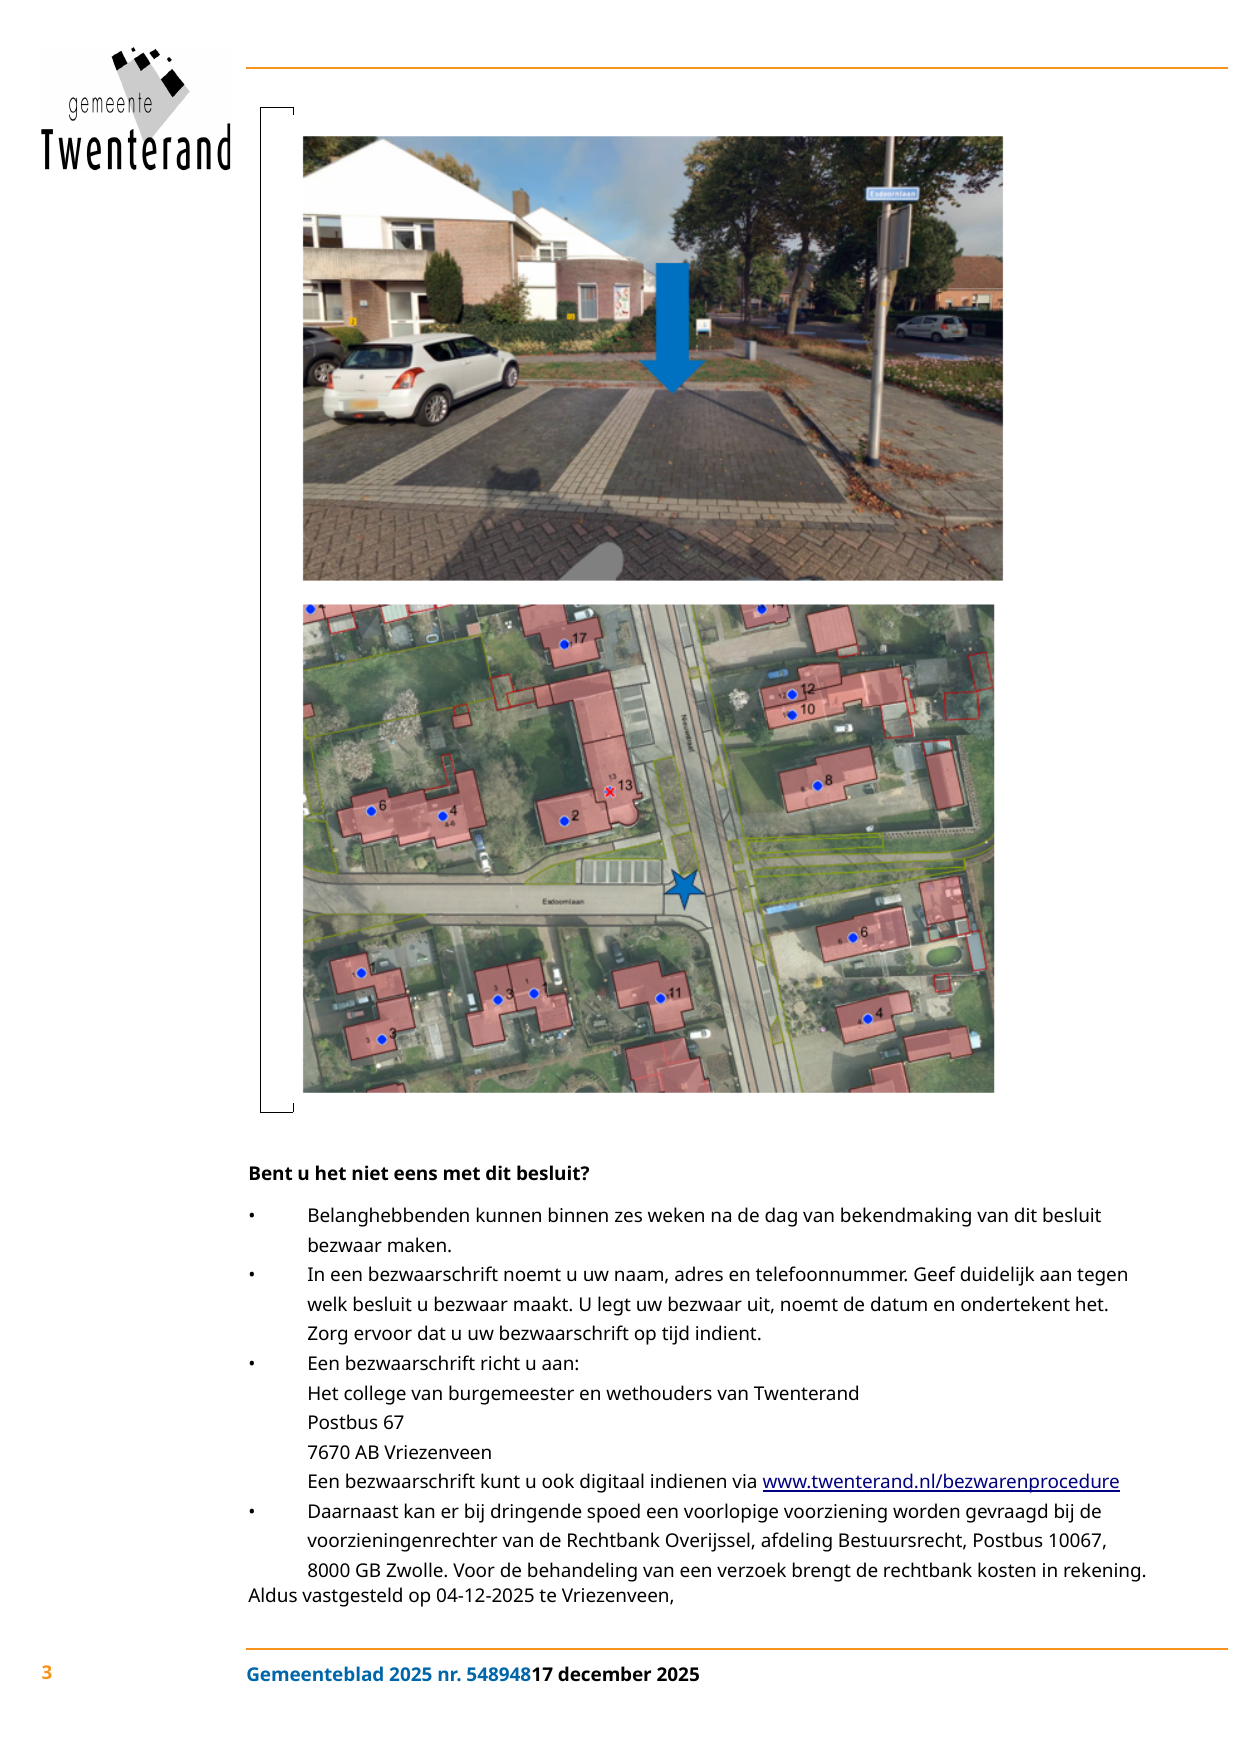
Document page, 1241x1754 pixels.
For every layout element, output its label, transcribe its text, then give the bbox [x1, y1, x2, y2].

list Een bezwaarschrift richt u aan: [248, 1350, 1152, 1376]
picture [41, 47, 231, 172]
list Het college van burgemeester en wethouders van Twenterand [248, 1380, 1152, 1405]
list Postbus 67 [248, 1409, 1152, 1435]
picture [268, 115, 1037, 1103]
list In een bezwaarschrift noemt u uw naam, adres en telefoonnummer. Geef duidelijk aan tegen welk besluit u bezwaar maakt. U legt uw bezwaar uit, noemt de datum en ondertekent het. Zorg ervoor dat u uw bezwaarschrift op tijd indient. [248, 1261, 1152, 1346]
text Aldus vastgesteld op 04-12-2025 te Vriezenveen, [248, 1587, 1152, 1606]
list 7670 AB Vriezenveen [248, 1439, 1152, 1464]
text Bent u het niet eens met dit besluit? [248, 1165, 1152, 1184]
list Daarnaast kan er bij dringende spoed een voorlopige voorziening worden gevraagd bij de voorzieningenrechter van de Rechtbank Overijssel, afdeling Bestuursrecht, Postbus 10067, 8000 GB Zwolle. Voor de behandeling van een verzoek brengt de rechtbank kosten in rekening. [248, 1498, 1152, 1583]
list Belanghebbenden kunnen binnen zes weken na de dag van bekendmaking van dit besluit bezwaar maken. [248, 1202, 1152, 1257]
list Een bezwaarschrift kunt u ook digitaal indienen via www.twenterand.nl/bezwarenprocedure [248, 1468, 1152, 1494]
